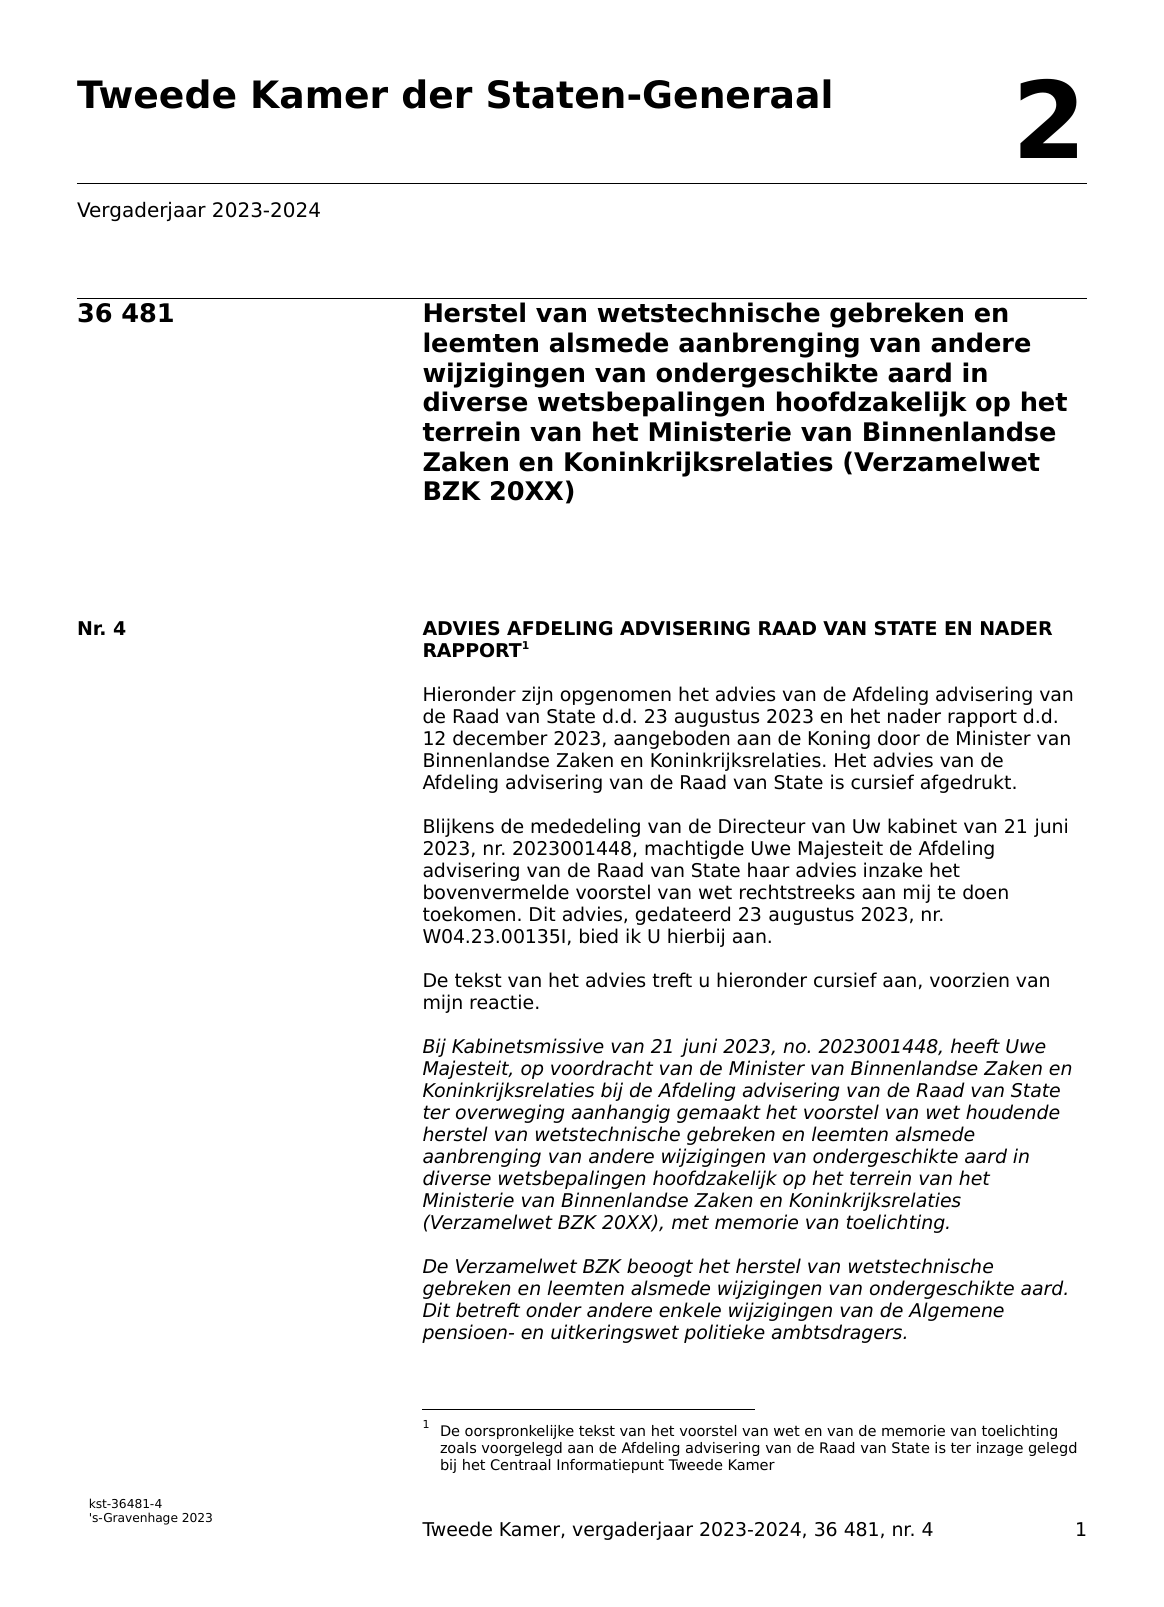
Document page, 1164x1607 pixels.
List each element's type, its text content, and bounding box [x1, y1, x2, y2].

text 's-Gravenhage 2023 [88, 1511, 323, 1525]
subtitle Nr. 4 ADVIES AFDELING ADVISERING RAAD VAN STATE EN NADER RAPPORT [77, 618, 1087, 662]
text kst-36481-4 [88, 1497, 323, 1511]
table_header 2 [886, 59, 1087, 183]
text De Verzamelwet BZK beoogt het herstel van wetstechnische gebreken en leemten alsmede wijzigingen van ondergeschikte aard. Dit betreft onder andere enkele wijzigingen van de Algemene pensioen- en uitkeringswet politieke ambtsdragers. [422, 1256, 1087, 1344]
text De oorspronkelijke tekst van het voorstel van wet en van de memorie van toelichting zoals voorgelegd aan de Afdeling advisering van de Raad van State is ter inzage gelegd bij het Centraal Informatiepunt Tweede Kamer [422, 1418, 1087, 1474]
text Hieronder zijn opgenomen het advies van de Afdeling advisering van de Raad van State d.d. 23 augustus 2023 en het nader rapport d.d. 12 december 2023, aangeboden aan de Koning door de Minister van Binnenlandse Zaken en Koninkrijksrelaties. Het advies van de Afdeling advisering van de Raad van State is cursief afgedrukt. [422, 684, 1087, 794]
table_cell Vergaderjaar 2023-2024 [77, 184, 1087, 298]
text Bij Kabinetsmissive van 21 juni 2023, no. 2023001448, heeft Uwe Majesteit, op voordracht van de Minister van Binnenlandse Zaken en Koninkrijksrelaties bij de Afdeling advisering van de Raad van State ter overweging aanhangig gemaakt het voorstel van wet houdende herstel van wetstechnische gebreken en leemten alsmede aanbrenging van andere wijzigingen van ondergeschikte aard in diverse wetsbepalingen hoofdzakelijk op het terrein van het Ministerie van Binnenlandse Zaken en Koninkrijksrelaties (Verzamelwet BZK 20XX), met memorie van toelichting. [422, 1036, 1087, 1234]
text Blijkens de mededeling van de Directeur van Uw kabinet van 21 juni 2023, nr. 2023001448, machtigde Uwe Majesteit de Afdeling advisering van de Raad van State haar advies inzake het bovenvermelde voorstel van wet rechtstreeks aan mij te doen toekomen. Dit advies, gedateerd 23 augustus 2023, nr. W04.23.00135I, bied ik U hierbij aan. [422, 816, 1087, 948]
text De tekst van het advies treft u hieronder cursief aan, voorzien van mijn reactie. [422, 970, 1087, 1014]
table_header Tweede Kamer der Staten-Generaal [77, 59, 886, 183]
subtitle 36 481 Herstel van wetstechnische gebreken en leemten alsmede aanbrenging van andere wijzigingen van ondergeschikte aard in diverse wetsbepalingen hoofdzakelijk op het terrein van het Ministerie van Binnenlandse Zaken en Koninkrijksrelaties (Verzamelwet BZK 20XX) [77, 299, 1087, 507]
